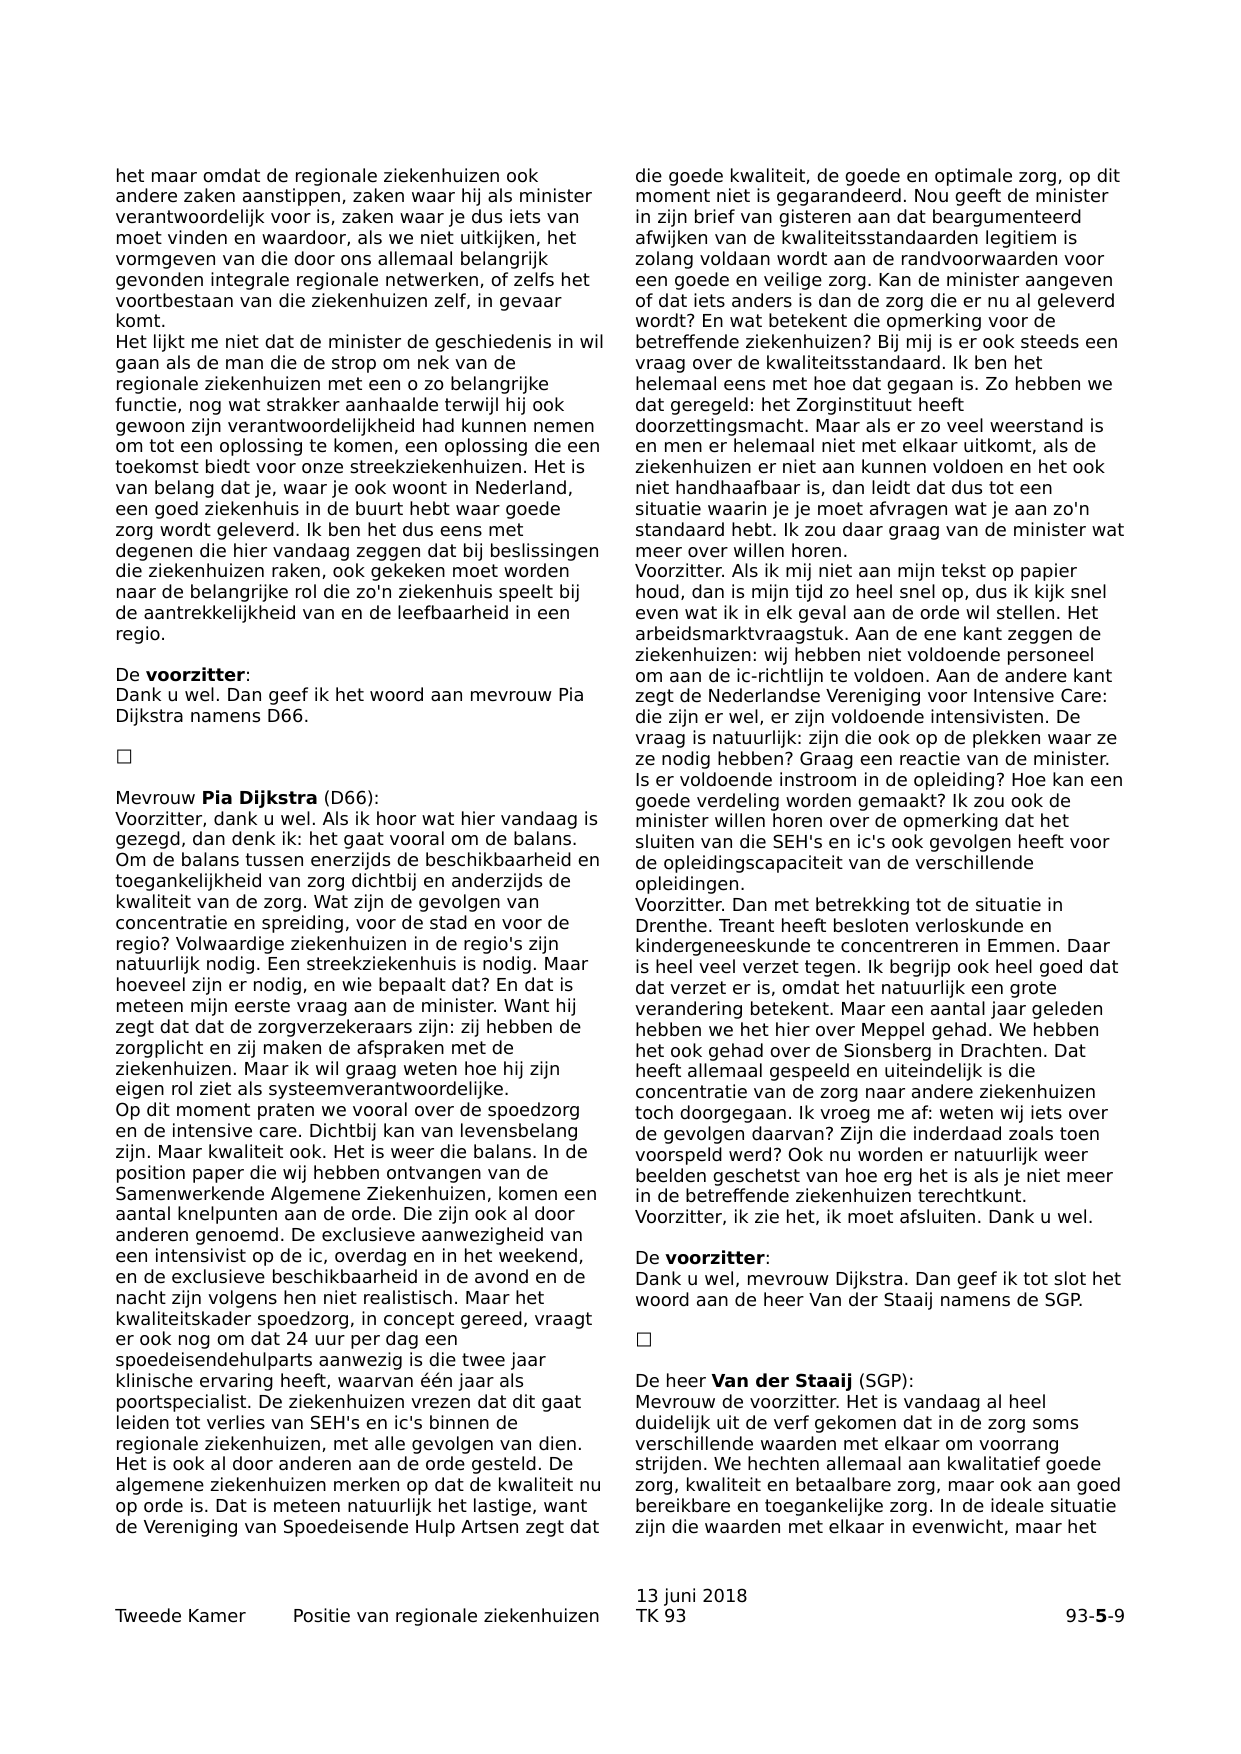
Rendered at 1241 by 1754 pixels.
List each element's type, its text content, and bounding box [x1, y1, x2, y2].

text Voorzitter, dank u wel. Als ik hoor wat hier vandaag is gezegd, dan denk ik: het gaat vooral om de balans. Om de balans tussen enerzijds de beschikbaarheid en toegankelijkheid van zorg dichtbij en anderzijds de kwaliteit van de zorg. Wat zijn de gevolgen van concentratie en spreiding, voor de stad en voor de regio? Volwaardige ziekenhuizen in de regio's zijn natuurlijk nodig. Een streekziekenhuis is nodig. Maar hoeveel zijn er nodig, en wie bepaalt dat? En dat is meteen mijn eerste vraag aan de minister. Want hij zegt dat dat de zorgverzekeraars zijn: zij hebben de zorgplicht en zij maken de afspraken met de ziekenhuizen. Maar ik wil graag weten hoe hij zijn eigen rol ziet als systeemverantwoordelijke. [115, 808, 605, 1100]
text Dank u wel, mevrouw Dijkstra. Dan geef ik tot slot het woord aan de heer Van der Staaij namens de SGP. [635, 1268, 1125, 1310]
text Mevrouw Pia Dijkstra (D66): [115, 788, 605, 808]
text ⬜ [115, 747, 605, 768]
text Voorzitter. Als ik mij niet aan mijn tekst op papier houd, dan is mijn tijd zo heel snel op, dus ik kijk snel even wat ik in elk geval aan de orde wil stellen. Het arbeidsmarktvraagstuk. Aan de ene kant zeggen de ziekenhuizen: wij hebben niet voldoende personeel om aan de ic-richtlijn te voldoen. Aan de andere kant zegt de Nederlandse Vereniging voor Intensive Care: die zijn er wel, er zijn voldoende intensivisten. De vraag is natuurlijk: zijn die ook op de plekken waar ze ze nodig hebben? Graag een reactie van de minister. Is er voldoende instroom in de opleiding? Hoe kan een goede verdeling worden gemaakt? Ik zou ook de minister willen horen over de opmerking dat het sluiten van die SEH's en ic's ook gevolgen heeft voor de opleidingscapaciteit van de verschillende opleidingen. [635, 561, 1125, 894]
text Mevrouw de voorzitter. Het is vandaag al heel duidelijk uit de verf gekomen dat in de zorg soms verschillende waarden met elkaar om voorrang strijden. We hechten allemaal aan kwalitatief goede zorg, kwaliteit en betaalbare zorg, maar ook aan goed bereikbare en toegankelijke zorg. In de ideale situatie zijn die waarden met elkaar in evenwicht, maar het [635, 1392, 1125, 1537]
text Dank u wel. Dan geef ik het woord aan mevrouw Pia Dijkstra namens D66. [115, 685, 605, 727]
text De voorzitter: [635, 1248, 1125, 1268]
text Het lijkt me niet dat de minister de geschiedenis in wil gaan als de man die de strop om nek van de regionale ziekenhuizen met een o zo belangrijke functie, nog wat strakker aanhaalde terwijl hij ook gewoon zijn verantwoordelijkheid had kunnen nemen om tot een oplossing te komen, een oplossing die een toekomst biedt voor onze streekziekenhuizen. Het is van belang dat je, waar je ook woont in Nederland, een goed ziekenhuis in de buurt hebt waar goede zorg wordt geleverd. Ik ben het dus eens met degenen die hier vandaag zeggen dat bij beslissingen die ziekenhuizen raken, ook gekeken moet worden naar de belangrijke rol die zo'n ziekenhuis speelt bij de aantrekkelijkheid van en de leefbaarheid in een regio. [115, 332, 605, 644]
text Voorzitter. Dan met betrekking tot de situatie in Drenthe. Treant heeft besloten verloskunde en kindergeneeskunde te concentreren in Emmen. Daar is heel veel verzet tegen. Ik begrijp ook heel goed dat dat verzet er is, omdat het natuurlijk een grote verandering betekent. Maar een aantal jaar geleden hebben we het hier over Meppel gehad. We hebben het ook gehad over de Sionsberg in Drachten. Dat heeft allemaal gespeeld en uiteindelijk is die concentratie van de zorg naar andere ziekenhuizen toch doorgegaan. Ik vroeg me af: weten wij iets over de gevolgen daarvan? Zijn die inderdaad zoals toen voorspeld werd? Ook nu worden er natuurlijk weer beelden geschetst van hoe erg het is als je niet meer in de betreffende ziekenhuizen terechtkunt. [635, 894, 1125, 1207]
text De heer Van der Staaij (SGP): [635, 1371, 1125, 1392]
text die goede kwaliteit, de goede en optimale zorg, op dit moment niet is gegarandeerd. Nou geeft de minister in zijn brief van gisteren aan dat beargumenteerd afwijken van de kwaliteitsstandaarden legitiem is zolang voldaan wordt aan de randvoorwaarden voor een goede en veilige zorg. Kan de minister aangeven of dat iets anders is dan de zorg die er nu al geleverd wordt? En wat betekent die opmerking voor de betreffende ziekenhuizen? Bij mij is er ook steeds een vraag over de kwaliteitsstandaard. Ik ben het helemaal eens met hoe dat gegaan is. Zo hebben we dat geregeld: het Zorginstituut heeft doorzettingsmacht. Maar als er zo veel weerstand is en men er helemaal niet met elkaar uitkomt, als de ziekenhuizen er niet aan kunnen voldoen en het ook niet handhaafbaar is, dan leidt dat dus tot een situatie waarin je je moet afvragen wat je aan zo'n standaard hebt. Ik zou daar graag van de minister wat meer over willen horen. [635, 165, 1125, 561]
text ⬜ [635, 1330, 1125, 1351]
text De voorzitter: [115, 664, 605, 685]
text Op dit moment praten we vooral over de spoedzorg en de intensive care. Dichtbij kan van levensbelang zijn. Maar kwaliteit ook. Het is weer die balans. In de position paper die wij hebben ontvangen van de Samenwerkende Algemene Ziekenhuizen, komen een aantal knelpunten aan de orde. Die zijn ook al door anderen genoemd. De exclusieve aanwezigheid van een intensivist op de ic, overdag en in het weekend, en de exclusieve beschikbaarheid in de avond en de nacht zijn volgens hen niet realistisch. Maar het kwaliteitskader spoedzorg, in concept gereed, vraagt er ook nog om dat 24 uur per dag een spoedeisendehulparts aanwezig is die twee jaar klinische ervaring heeft, waarvan één jaar als poortspecialist. De ziekenhuizen vrezen dat dit gaat leiden tot verlies van SEH's en ic's binnen de regionale ziekenhuizen, met alle gevolgen van dien. Het is ook al door anderen aan de orde gesteld. De algemene ziekenhuizen merken op dat de kwaliteit nu op orde is. Dat is meteen natuurlijk het lastige, want de Vereniging van Spoedeisende Hulp Artsen zegt dat [115, 1100, 605, 1537]
text het maar omdat de regionale ziekenhuizen ook andere zaken aanstippen, zaken waar hij als minister verantwoordelijk voor is, zaken waar je dus iets van moet vinden en waardoor, als we niet uitkijken, het vormgeven van die door ons allemaal belangrijk gevonden integrale regionale netwerken, of zelfs het voortbestaan van die ziekenhuizen zelf, in gevaar komt. [115, 165, 605, 332]
text Voorzitter, ik zie het, ik moet afsluiten. Dank u wel. [635, 1207, 1125, 1228]
